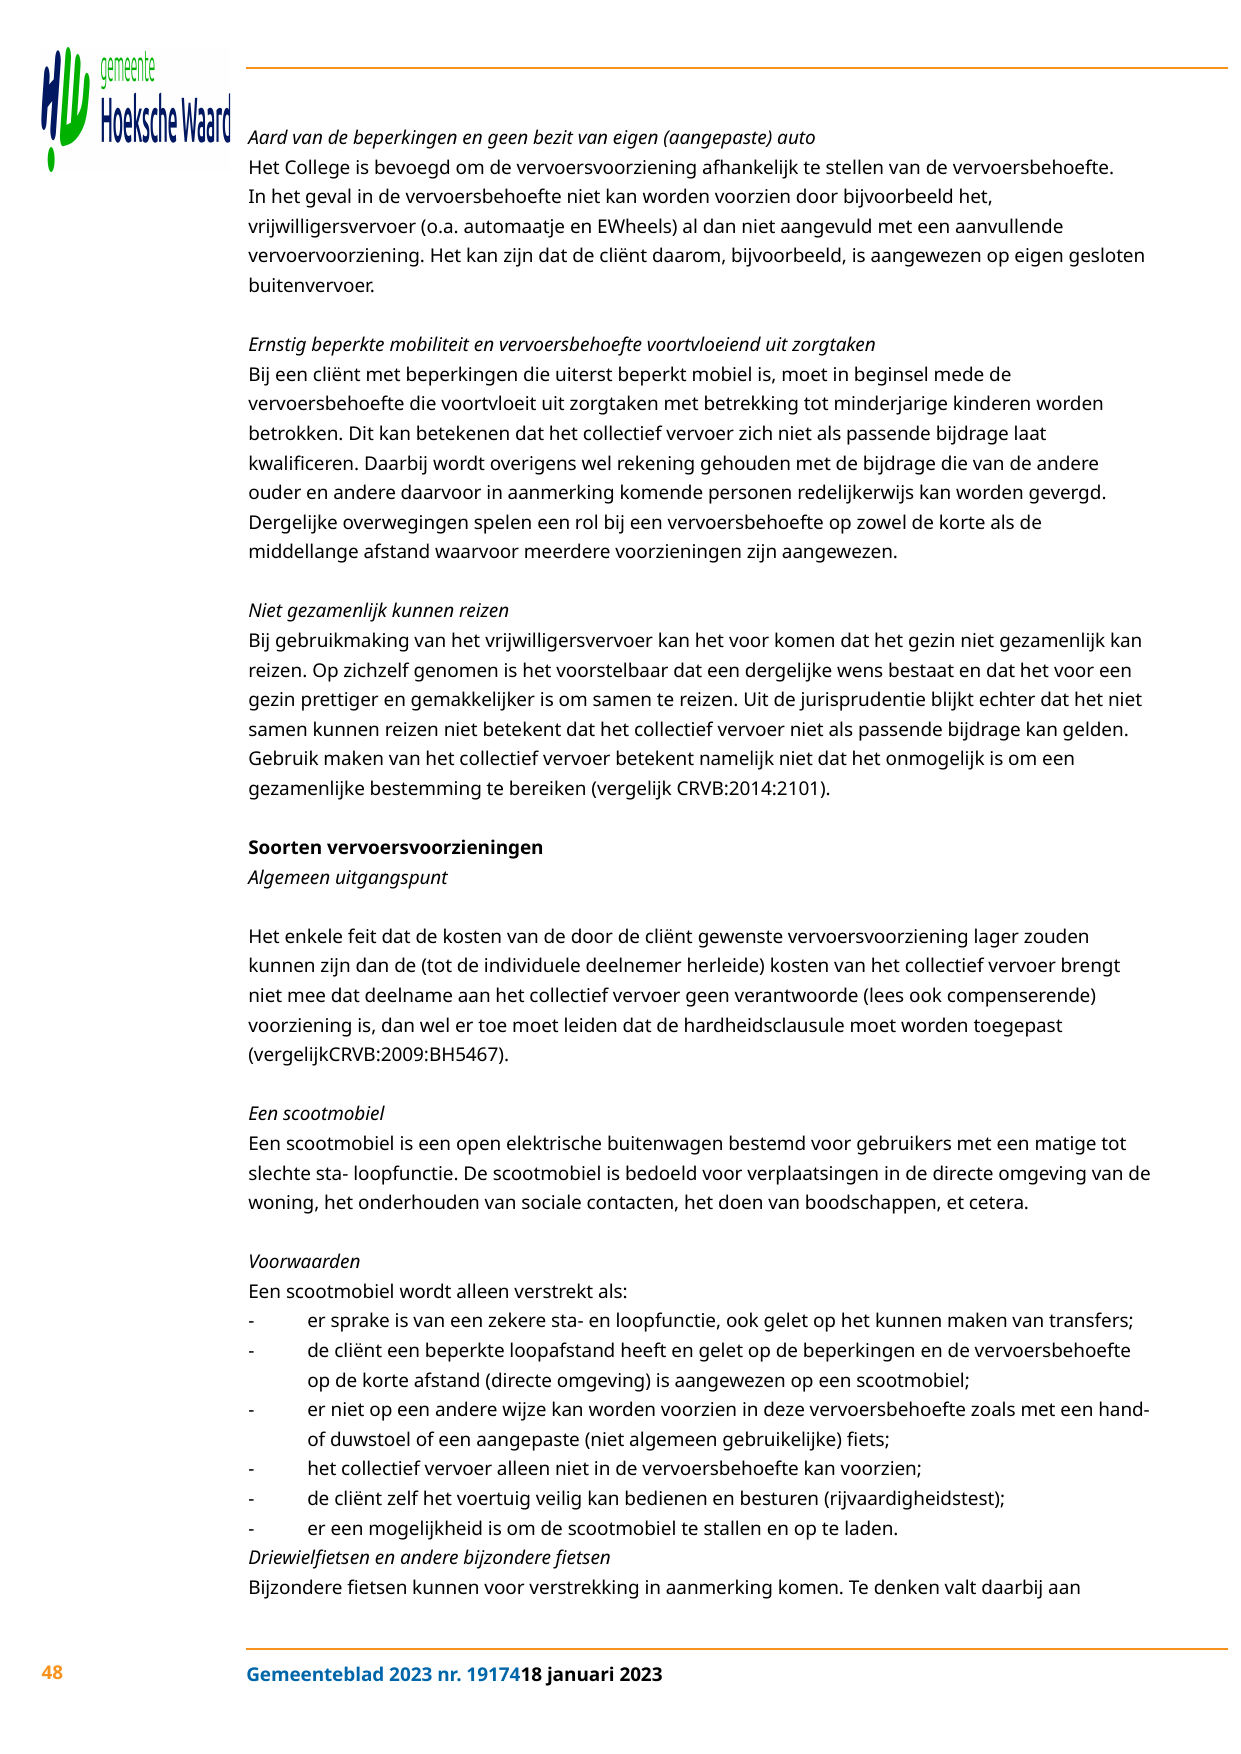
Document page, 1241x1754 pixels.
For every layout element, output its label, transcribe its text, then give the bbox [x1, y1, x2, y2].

text Bijzondere fietsen kunnen voor verstrekking in aanmerking komen. Te denken valt daarbij aan [248, 1574, 1152, 1600]
text Een scootmobiel is een open elektrische buitenwagen bestemd voor gebruikers met een matige tot slechte sta- loopfunctie. De scootmobiel is bedoeld voor verplaatsingen in de directe omgeving van de woning, het onderhouden van sociale contacten, het doen van boodschappen, et cetera. [248, 1130, 1152, 1215]
text Het College is bevoegd om de vervoersvoorziening afhankelijk te stellen van de vervoersbehoefte. [248, 154, 1152, 180]
text In het geval in de vervoersbehoefte niet kan worden voorzien door bijvoorbeeld het, vrijwilligersvervoer (o.a. automaatje en EWheels) al dan niet aangevuld met een aanvullende vervoervoorziening. Het kan zijn dat de cliënt daarom, bijvoorbeeld, is aangewezen op eigen gesloten buitenvervoer. [248, 183, 1152, 298]
list het collectief vervoer alleen niet in de vervoersbehoefte kan voorzien; [248, 1456, 1152, 1481]
text Een scootmobiel wordt alleen verstrekt als: [248, 1278, 1152, 1304]
list er niet op een andere wijze kan worden voorzien in deze vervoersbehoefte zoals met een hand-of duwstoel of een aangepaste (niet algemeen gebruikelijke) fiets; [248, 1396, 1152, 1452]
list er sprake is van een zekere sta- en loopfunctie, ook gelet op het kunnen maken van transfers; [248, 1308, 1152, 1333]
text Aard van de beperkingen en geen bezit van eigen (aangepaste) auto [248, 124, 1152, 150]
text Niet gezamenlijk kunnen reizen [248, 598, 1152, 623]
list de cliënt een beperkte loopafstand heeft en gelet op de beperkingen en de vervoersbehoefte op de korte afstand (directe omgeving) is aangewezen op een scootmobiel; [248, 1337, 1152, 1393]
text Bij gebruikmaking van het vrijwilligersvervoer kan het voor komen dat het gezin niet gezamenlijk kan reizen. Op zichzelf genomen is het voorstelbaar dat een dergelijke wens bestaat en dat het voor een gezin prettiger en gemakkelijker is om samen te reizen. Uit de jurisprudentie blijkt echter dat het niet samen kunnen reizen niet betekent dat het collectief vervoer niet als passende bijdrage kan gelden. Gebruik maken van het collectief vervoer betekent namelijk niet dat het onmogelijk is om een gezamenlijke bestemming te bereiken (vergelijk CRVB:2014:2101). [248, 627, 1152, 801]
list de cliënt zelf het voertuig veilig kan bedienen en besturen (rijvaardigheidstest); [248, 1485, 1152, 1511]
text Driewielfietsen en andere bijzondere fietsen [248, 1544, 1152, 1570]
text Algemeen uitgangspunt [248, 864, 1152, 890]
text Bij een cliënt met beperkingen die uiterst beperkt mobiel is, moet in beginsel mede de vervoersbehoefte die voortvloeit uit zorgtaken met betrekking tot minderjarige kinderen worden betrokken. Dit kan betekenen dat het collectief vervoer zich niet als passende bijdrage laat kwalificeren. Daarbij wordt overigens wel rekening gehouden met de bijdrage die van de andere ouder en andere daarvoor in aanmerking komende personen redelijkerwijs kan worden gevergd. Dergelijke overwegingen spelen een rol bij een vervoersbehoefte op zowel de korte als de middellange afstand waarvoor meerdere voorzieningen zijn aangewezen. [248, 361, 1152, 564]
text Een scootmobiel [248, 1101, 1152, 1126]
list er een mogelijkheid is om de scootmobiel te stallen en op te laden. [248, 1515, 1152, 1541]
picture [41, 47, 231, 172]
text Voorwaarden [248, 1248, 1152, 1274]
text Het enkele feit dat de kosten van de door de cliënt gewenste vervoersvoorziening lager zouden kunnen zijn dan de (tot de individuele deelnemer herleide) kosten van het collectief vervoer brengt niet mee dat deelname aan het collectief vervoer geen verantwoorde (lees ook compenserende) voorziening is, dan wel er toe moet leiden dat de hardheidsclausule moet worden toegepast (vergelijkCRVB:2009:BH5467). [248, 923, 1152, 1067]
text Ernstig beperkte mobiliteit en vervoersbehoefte voortvloeiend uit zorgtaken [248, 331, 1152, 357]
text Soorten vervoersvoorzieningen [248, 834, 1152, 860]
